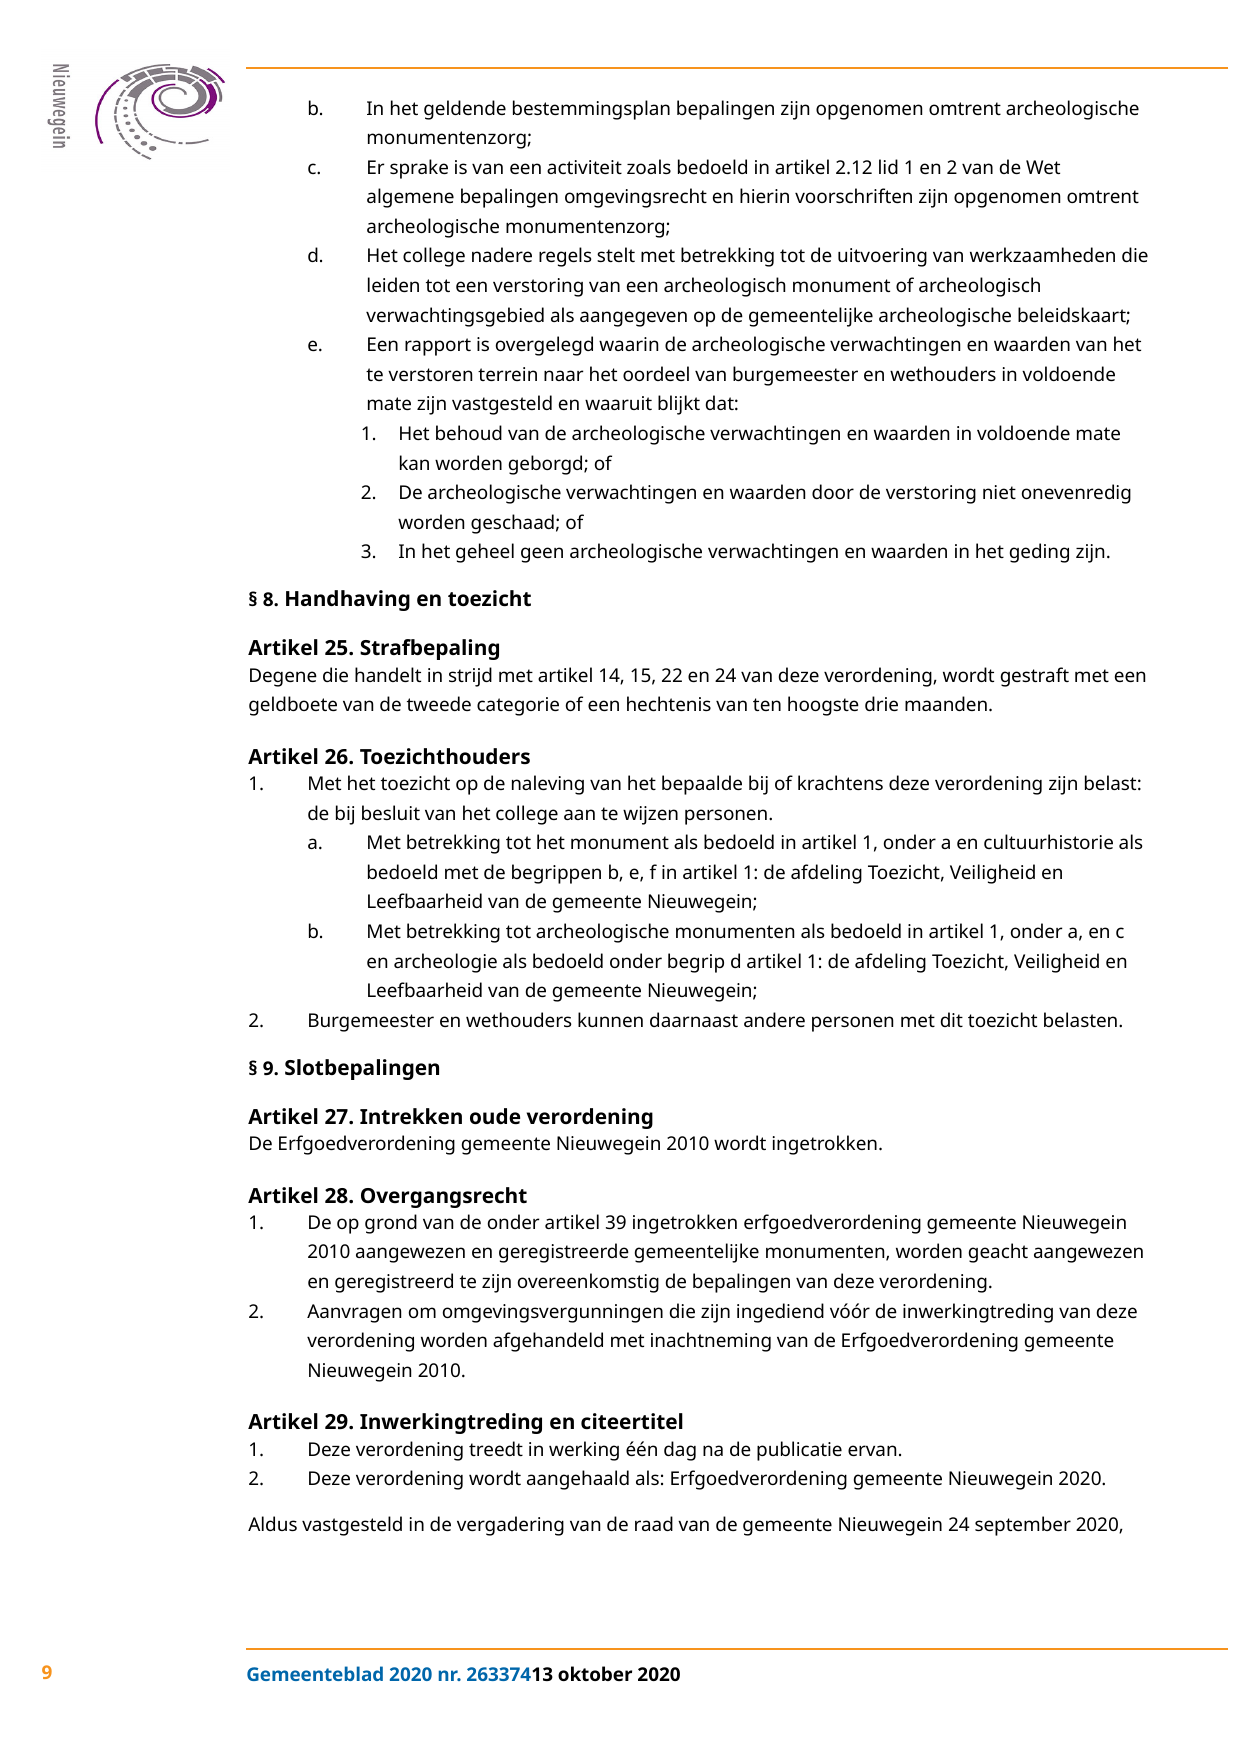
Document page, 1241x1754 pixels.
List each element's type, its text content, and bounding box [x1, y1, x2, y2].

list Een rapport is overgelegd waarin de archeologische verwachtingen en waarden van het te verstoren terrein naar het oordeel van burgemeester en wethouders in voldoende mate zijn vastgesteld en waaruit blijkt dat: [307, 331, 1152, 416]
text Artikel 25. Strafbepaling [248, 633, 1152, 662]
list Met betrekking tot het monument als bedoeld in artikel 1, onder a en cultuurhistorie als bedoeld met de begrippen b, e, f in artikel 1: de afdeling Toezicht, Veiligheid en Leefbaarheid van de gemeente Nieuwegein; [307, 829, 1152, 914]
text Aldus vastgesteld in de vergadering van de raad van de gemeente Nieuwegein 24 september 2020, [248, 1511, 1152, 1537]
list Aanvragen om omgevingsvergunningen die zijn ingediend vóór de inwerkingtreding van deze verordening worden afgehandeld met inachtneming van de Erfgoedverordening gemeente Nieuwegein 2010. [248, 1298, 1152, 1383]
picture [41, 47, 231, 172]
text § 9. Slotbepalingen [248, 1053, 1152, 1081]
list De op grond van de onder artikel 39 ingetrokken erfgoedverordening gemeente Nieuwegein 2010 aangewezen en geregistreerde gemeentelijke monumenten, worden geacht aangewezen en geregistreerd te zijn overeenkomstig de bepalingen van deze verordening. [248, 1209, 1152, 1294]
list In het geheel geen archeologische verwachtingen en waarden in het geding zijn. [361, 538, 1152, 564]
list Met het toezicht op de naleving van het bepaalde bij of krachtens deze verordening zijn belast: de bij besluit van het college aan te wijzen personen. [248, 770, 1152, 826]
text De Erfgoedverordening gemeente Nieuwegein 2010 wordt ingetrokken. [248, 1130, 1152, 1156]
text Artikel 26. Toezichthouders [248, 742, 1152, 770]
list De archeologische verwachtingen en waarden door de verstoring niet onevenredig worden geschaad; of [361, 479, 1152, 535]
text Artikel 29. Inwerkingtreding en citeertitel [248, 1407, 1152, 1436]
list Er sprake is van een activiteit zoals bedoeld in artikel 2.12 lid 1 en 2 van de Wet algemene bepalingen omgevingsrecht en hierin voorschriften zijn opgenomen omtrent archeologische monumentenzorg; [307, 154, 1152, 239]
list Het behoud van de archeologische verwachtingen en waarden in voldoende mate kan worden geborgd; of [361, 420, 1152, 476]
list In het geldende bestemmingsplan bepalingen zijn opgenomen omtrent archeologische monumentenzorg; [307, 95, 1152, 150]
list Met betrekking tot archeologische monumenten als bedoeld in artikel 1, onder a, en c en archeologie als bedoeld onder begrip d artikel 1: de afdeling Toezicht, Veiligheid en Leefbaarheid van de gemeente Nieuwegein; [307, 918, 1152, 1003]
list Deze verordening treedt in werking één dag na de publicatie ervan. [248, 1436, 1152, 1462]
list Deze verordening wordt aangehaald als: Erfgoedverordening gemeente Nieuwegein 2020. [248, 1466, 1152, 1491]
list Burgemeester en wethouders kunnen daarnaast andere personen met dit toezicht belasten. [248, 1007, 1152, 1033]
list Het college nadere regels stelt met betrekking tot de uitvoering van werkzaamheden die leiden tot een verstoring van een archeologisch monument of archeologisch verwachtingsgebied als aangegeven op de gemeentelijke archeologische beleidskaart; [307, 243, 1152, 328]
text Artikel 28. Overgangsrecht [248, 1181, 1152, 1209]
text Artikel 27. Intrekken oude verordening [248, 1102, 1152, 1130]
text § 8. Handhaving en toezicht [248, 584, 1152, 613]
text Degene die handelt in strijd met artikel 14, 15, 22 en 24 van deze verordening, wordt gestraft met een geldboete van de tweede categorie of een hechtenis van ten hoogste drie maanden. [248, 662, 1152, 717]
